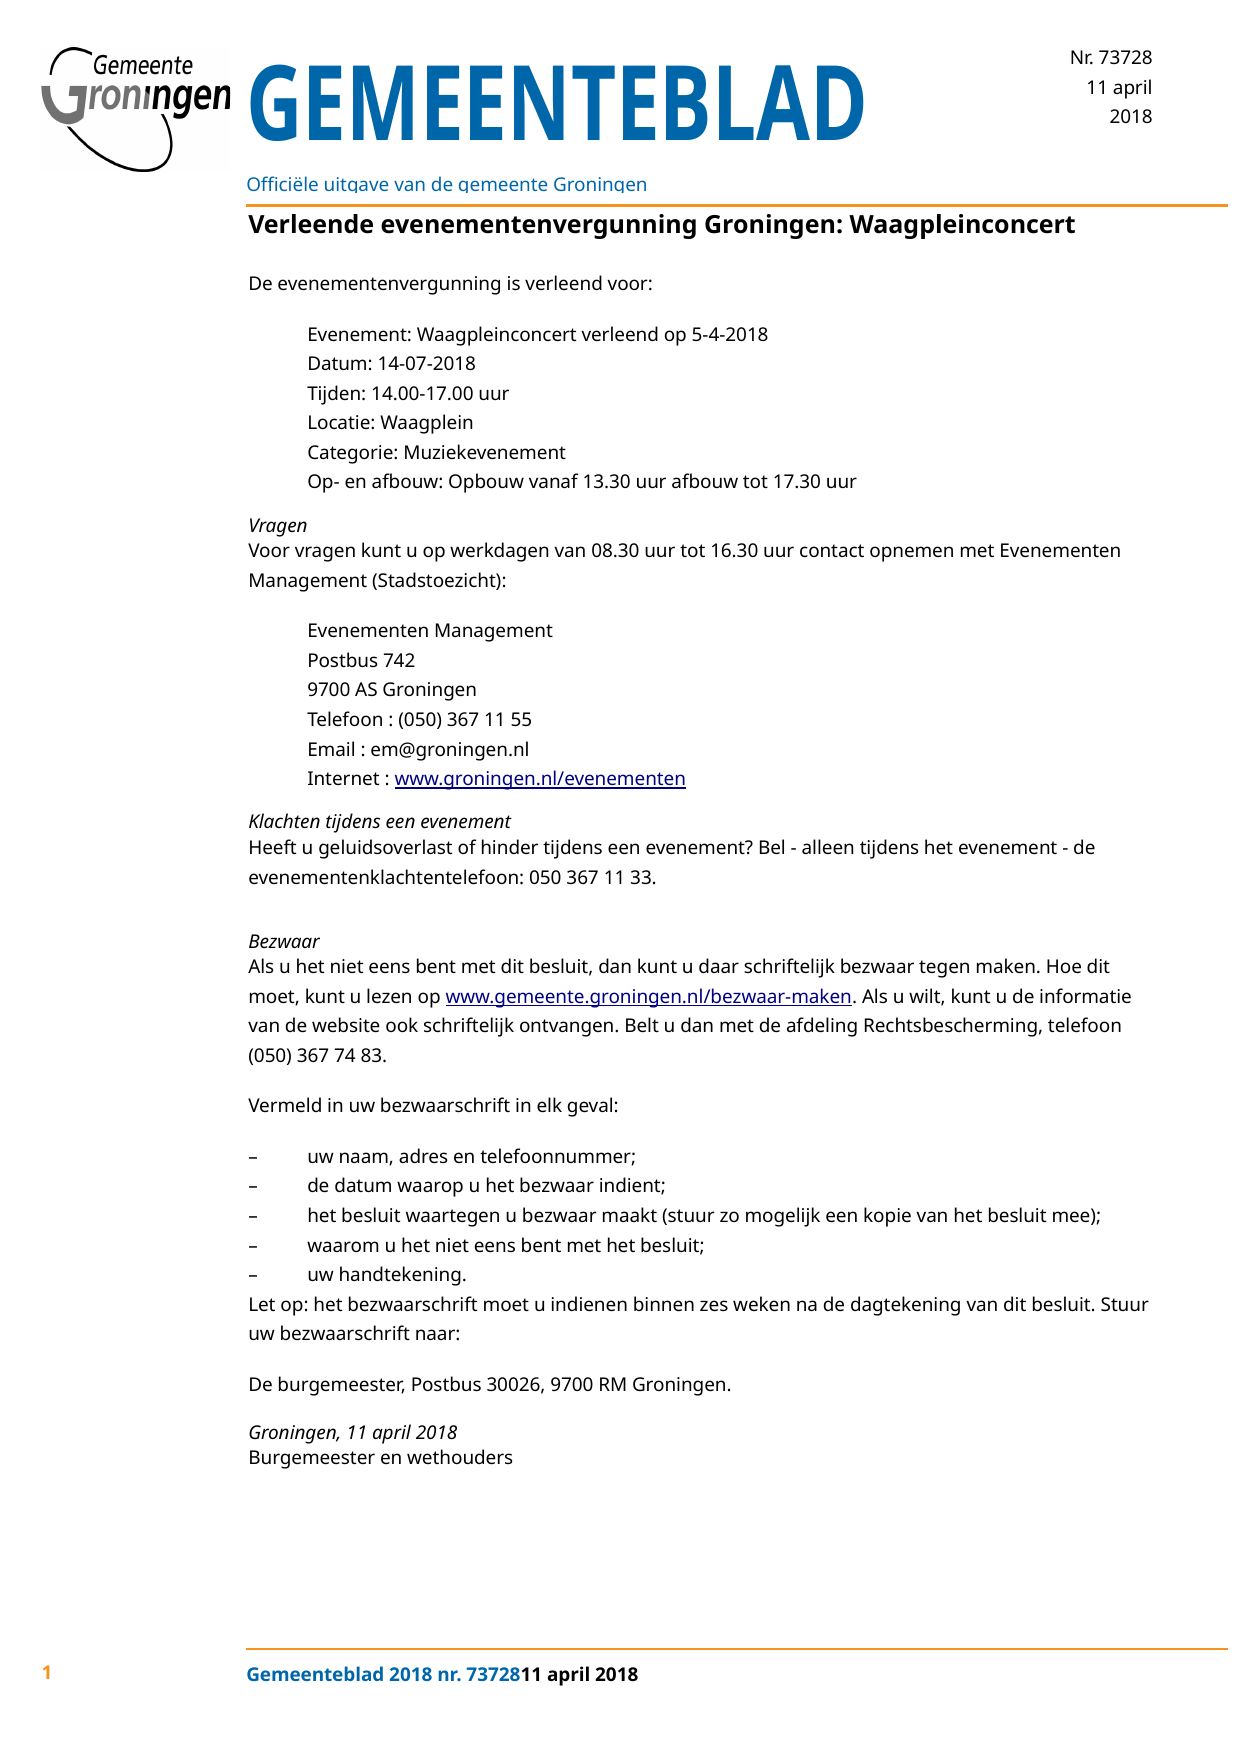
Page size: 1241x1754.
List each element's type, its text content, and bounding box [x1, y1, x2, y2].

text Groningen, 11 april 2018 [248, 1419, 1152, 1444]
list uw handtekening. [248, 1261, 1152, 1287]
list het besluit waartegen u bezwaar maakt (stuur zo mogelijk een kopie van het besluit mee); [248, 1202, 1152, 1228]
list Internet : www.groningen.nl/evenementen [248, 765, 1152, 791]
picture [41, 47, 231, 172]
list Locatie: Waagplein [248, 409, 1152, 435]
list Tijden: 14.00-17.00 uur [248, 380, 1152, 406]
text Vragen [248, 512, 1152, 537]
list Evenement: Waagpleinconcert verleend op 5-4-2018 [248, 321, 1152, 346]
list Telefoon : (050) 367 11 55 [248, 706, 1152, 732]
list Op- en afbouw: Opbouw vanaf 13.30 uur afbouw tot 17.30 uur [248, 469, 1152, 494]
list Datum: 14-07-2018 [248, 350, 1152, 376]
text Burgemeester en wethouders [248, 1444, 1152, 1470]
list uw naam, adres en telefoonnummer; [248, 1143, 1152, 1169]
list de datum waarop u het bezwaar indient; [248, 1173, 1152, 1198]
text Bezwaar [248, 928, 1152, 953]
text Klachten tijdens een evenement [248, 808, 1152, 834]
text Verleende evenementenvergunning Groningen: Waagpleinconcert [248, 207, 1152, 241]
text Voor vragen kunt u op werkdagen van 08.30 uur tot 16.30 uur contact opnemen met Evenementen Management (Stadstoezicht): [248, 537, 1152, 593]
list Evenementen Management [248, 617, 1152, 643]
text Let op: het bezwaarschrift moet u indienen binnen zes weken na de dagtekening van dit besluit. Stuur uw bezwaarschrift naar: [248, 1291, 1152, 1346]
list waarom u het niet eens bent met het besluit; [248, 1232, 1152, 1258]
text Vermeld in uw bezwaarschrift in elk geval: [248, 1093, 1152, 1118]
list 9700 AS Groningen [248, 677, 1152, 702]
list Postbus 742 [248, 647, 1152, 673]
text Als u het niet eens bent met dit besluit, dan kunt u daar schriftelijk bezwaar tegen maken. Hoe dit moet, kunt u lezen op www.gemeente.groningen.nl/bezwaar-maken. Als u wilt, kunt u de informatie van de website ook schriftelijk ontvangen. Belt u dan met de afdeling Rechtsbescherming, telefoon (050) 367 74 83. [248, 953, 1152, 1068]
text Heeft u geluidsoverlast of hinder tijdens een evenement? Bel - alleen tijdens het evenement - de evenementenklachtentelefoon: 050 367 11 33. [248, 834, 1152, 889]
list Categorie: Muziekevenement [248, 439, 1152, 465]
text De evenementenvergunning is verleend voor: [248, 270, 1152, 296]
text De burgemeester, Postbus 30026, 9700 RM Groningen. [248, 1371, 1152, 1397]
list Email : em@groningen.nl [248, 736, 1152, 762]
